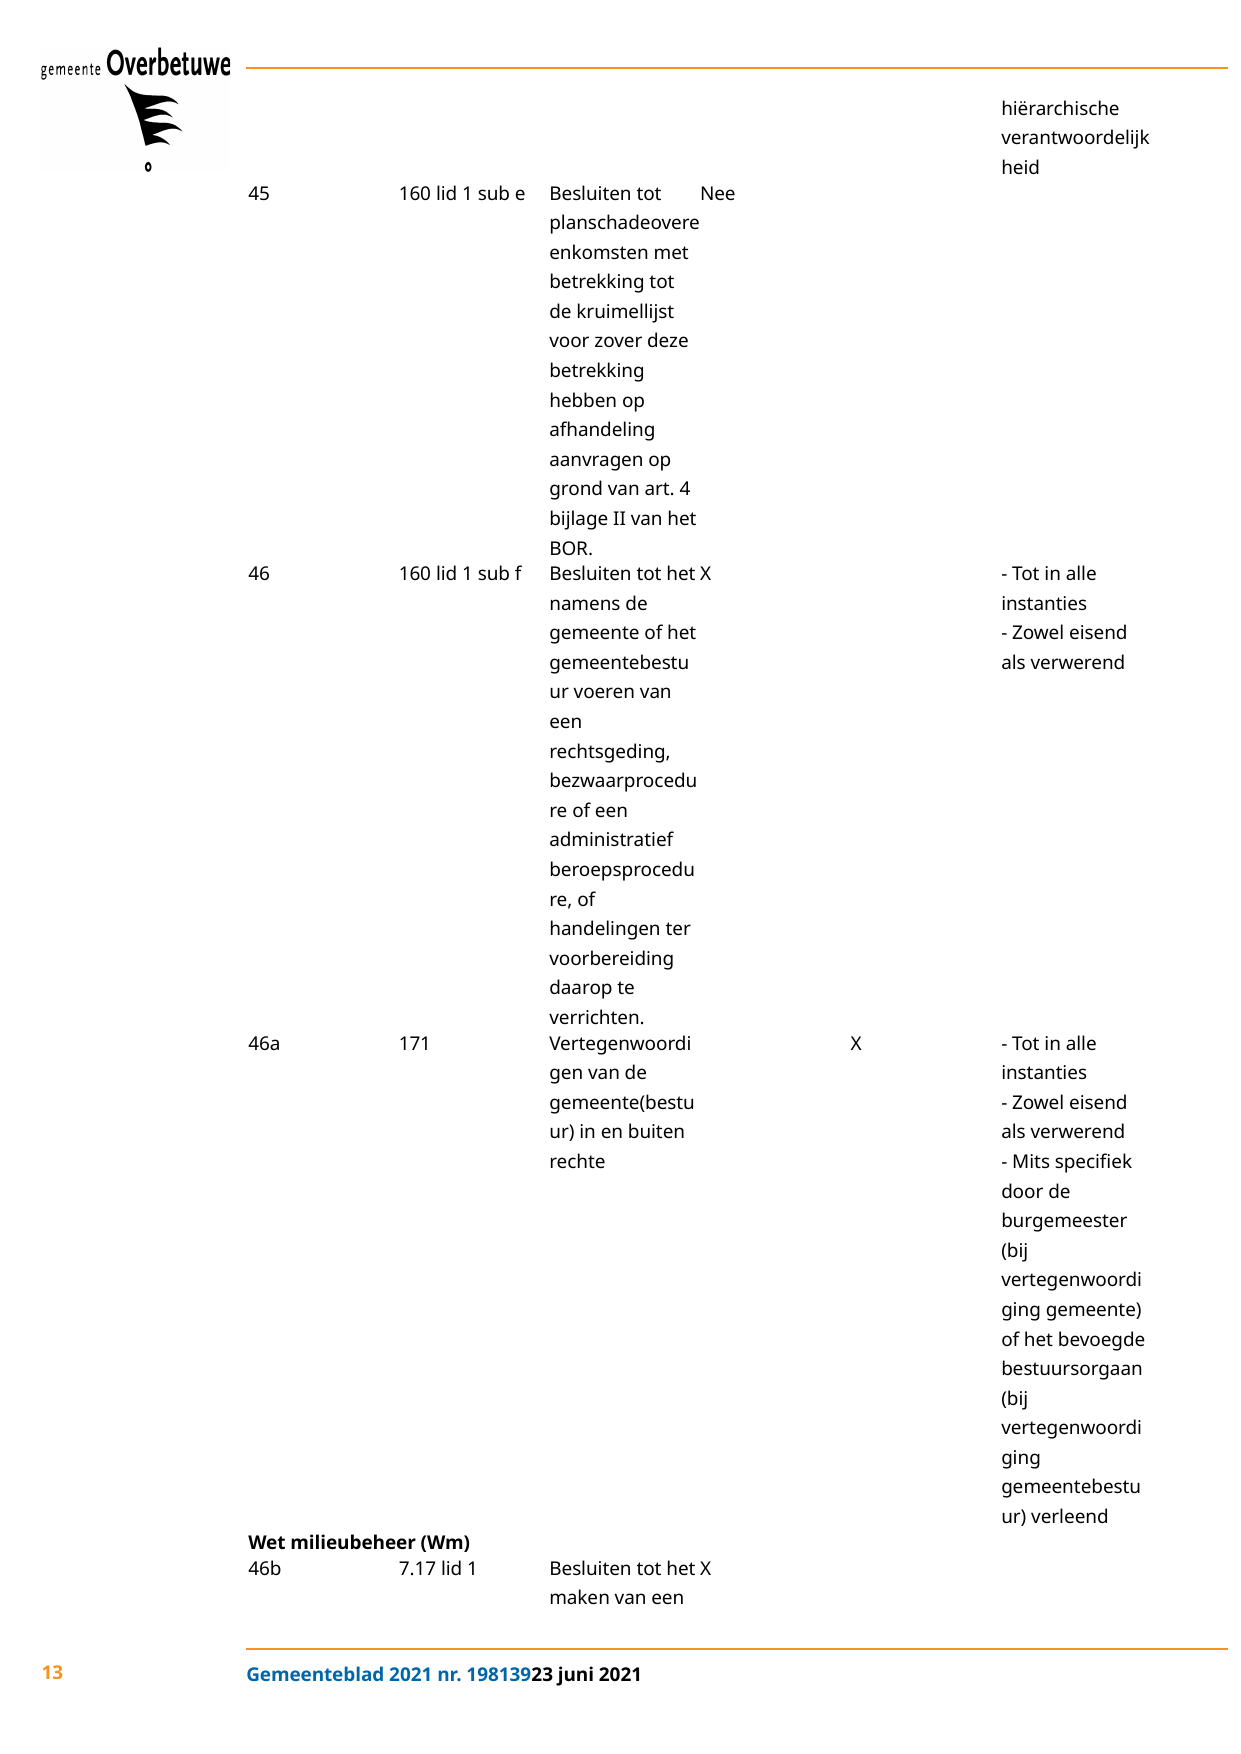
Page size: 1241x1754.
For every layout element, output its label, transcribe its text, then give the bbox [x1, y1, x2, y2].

table_cell [1001, 180, 1152, 560]
table_cell 46a [248, 1030, 398, 1529]
table_cell Vertegenwoordigen van de gemeente(bestuur) in en buiten rechte [549, 1030, 700, 1529]
table_cell Besluiten tot planschadeovereenkomsten met betrekking tot de kruimellijst voor zover deze betrekking hebben op afhandeling aanvragen op grond van art. 4 bijlage II van het BOR. [549, 180, 700, 560]
table_cell X [850, 1030, 1001, 1529]
table_cell - Tot in alle instanties - Zowel eisend als verwerend [1001, 560, 1152, 1030]
table_cell Besluiten tot het maken van een [549, 1555, 700, 1610]
table_cell Wet milieubeheer (Wm) [248, 1529, 1152, 1555]
table_cell 160 lid 1 sub f [399, 560, 549, 1030]
table_cell Nee [700, 180, 850, 560]
table_cell [700, 1030, 850, 1529]
table_cell [549, 95, 700, 180]
table_cell [850, 95, 1001, 180]
table_cell - Tot in alle instanties - Zowel eisend als verwerend - Mits specifiek door de burgemeester (bij vertegenwoordiging gemeente) of het bevoegde bestuursorgaan (bij vertegenwoordiging gemeentebestuur) verleend [1001, 1030, 1152, 1529]
table_cell 46 [248, 560, 398, 1030]
table_cell [248, 95, 398, 180]
table_cell 7.17 lid 1 [399, 1555, 549, 1610]
table_cell [850, 560, 1001, 1030]
table_cell hiërarchische verantwoordelijkheid [1001, 95, 1152, 180]
table_cell 46b [248, 1555, 398, 1610]
table_cell [850, 180, 1001, 560]
table_cell 171 [399, 1030, 549, 1529]
table_cell X [700, 1555, 850, 1610]
table_cell 45 [248, 180, 398, 560]
table_cell [700, 95, 850, 180]
table_cell [399, 95, 549, 180]
picture [41, 47, 231, 172]
table_cell 160 lid 1 sub e [399, 180, 549, 560]
table_cell X [700, 560, 850, 1030]
table_cell [850, 1555, 1001, 1610]
table_cell [1001, 1555, 1152, 1610]
table_cell Besluiten tot het namens de gemeente of het gemeentebestuur voeren van een rechtsgeding, bezwaarprocedure of een administratief beroepsprocedure, of handelingen ter voorbereiding daarop te verrichten. [549, 560, 700, 1030]
